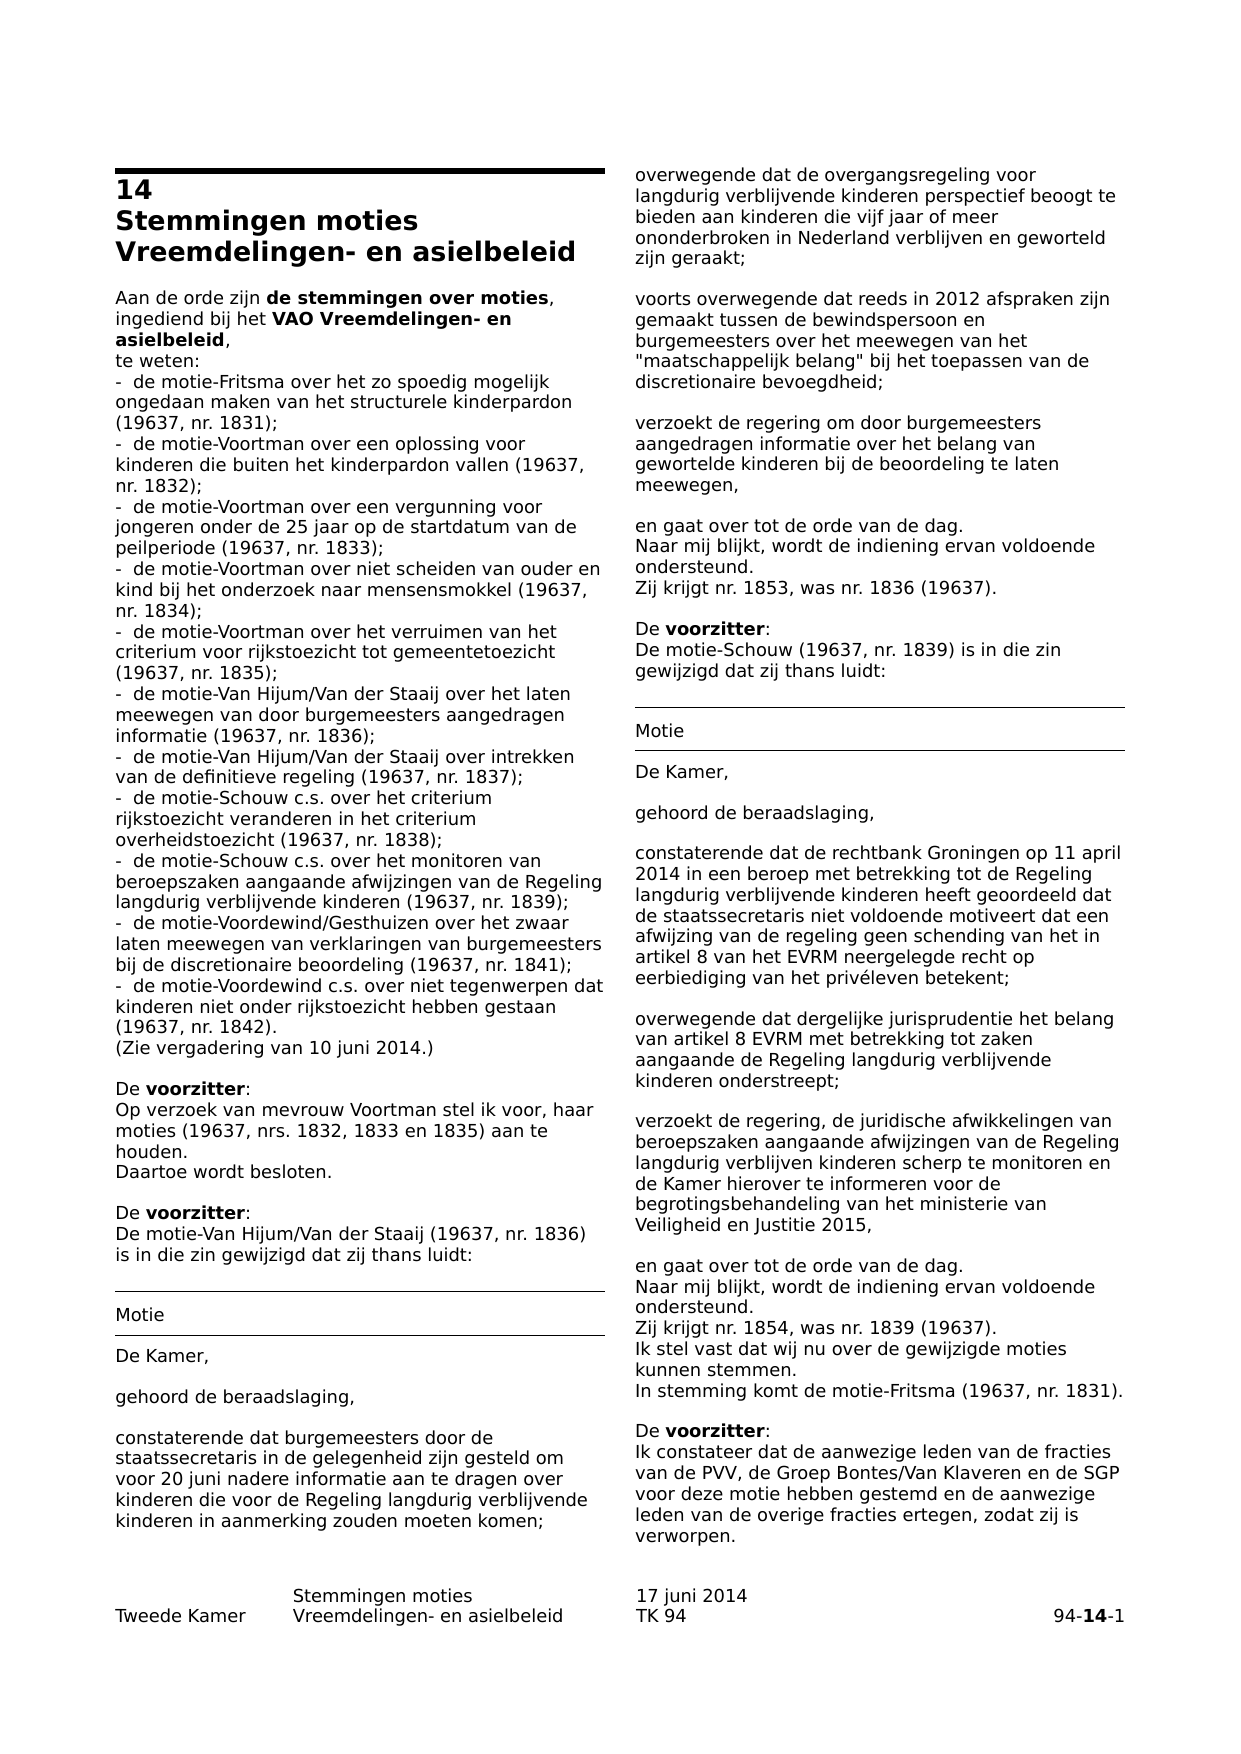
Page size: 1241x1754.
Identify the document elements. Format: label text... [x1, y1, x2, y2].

text (Zie vergadering van 10 juni 2014.) [115, 1038, 605, 1059]
title 14 Stemmingen moties Vreemdelingen- en asielbeleid [115, 174, 605, 268]
list de motie-Voordewind/Gesthuizen over het zwaar laten meewegen van verklaringen van burgemeesters bij de discretionaire beoordeling (19637, nr. 1841); [115, 913, 605, 976]
text De voorzitter: [635, 619, 1125, 639]
text Ik stel vast dat wij nu over de gewijzigde moties kunnen stemmen. [635, 1339, 1125, 1381]
list de motie-Voordewind c.s. over niet tegenwerpen dat kinderen niet onder rijkstoezicht hebben gestaan (19637, nr. 1842). [115, 976, 605, 1038]
text Ik constateer dat de aanwezige leden van de fracties van de PVV, de Groep Bontes/Van Klaveren en de SGP voor deze motie hebben gestemd en de aanwezige leden van de overige fracties ertegen, zodat zij is verworpen. [635, 1442, 1125, 1546]
text De voorzitter: [115, 1203, 605, 1224]
list de motie-Voortman over een oplossing voor kinderen die buiten het kinderpardon vallen (19637, nr. 1832); [115, 434, 605, 496]
list de motie-Voortman over het verruimen van het criterium voor rijkstoezicht tot gemeentetoezicht (19637, nr. 1835); [115, 621, 605, 684]
text Naar mij blijkt, wordt de indiening ervan voldoende ondersteund. [635, 1276, 1125, 1318]
text De motie-Van Hijum/Van der Staaij (19637, nr. 1836) is in die zin gewijzigd dat zij thans luidt: [115, 1224, 605, 1265]
text De Kamer, [635, 762, 1125, 782]
text Zij krijgt nr. 1853, was nr. 1836 (19637). [635, 578, 1125, 599]
text Naar mij blijkt, wordt de indiening ervan voldoende ondersteund. [635, 536, 1125, 578]
text De Kamer, [115, 1346, 605, 1367]
text voorts overwegende dat reeds in 2012 afspraken zijn gemaakt tussen de bewindspersoon en burgemeesters over het meewegen van het "maatschappelijk belang" bij het toepassen van de discretionaire bevoegdheid; [635, 289, 1125, 393]
text en gaat over tot de orde van de dag. [635, 1256, 1125, 1276]
text overwegende dat dergelijke jurisprudentie het belang van artikel 8 EVRM met betrekking tot zaken aangaande de Regeling langdurig verblijvende kinderen onderstreept; [635, 1008, 1125, 1091]
list de motie-Fritsma over het zo spoedig mogelijk ongedaan maken van het structurele kinderpardon (19637, nr. 1831); [115, 371, 605, 434]
text verzoekt de regering, de juridische afwikkelingen van beroepszaken aangaande afwijzingen van de Regeling langdurig verblijven kinderen scherp te monitoren en de Kamer hierover te informeren voor de begrotingsbehandeling van het ministerie van Veiligheid en Justitie 2015, [635, 1111, 1125, 1236]
text Daartoe wordt besloten. [115, 1162, 605, 1183]
text overwegende dat de overgangsregeling voor langdurig verblijvende kinderen perspectief beoogt te bieden aan kinderen die vijf jaar of meer ononderbroken in Nederland verblijven en geworteld zijn geraakt; [635, 165, 1125, 269]
list de motie-Voortman over niet scheiden van ouder en kind bij het onderzoek naar mensensmokkel (19637, nr. 1834); [115, 559, 605, 621]
text verzoekt de regering om door burgemeesters aangedragen informatie over het belang van gewortelde kinderen bij de beoordeling te laten meewegen, [635, 413, 1125, 496]
list de motie-Voortman over een vergunning voor jongeren onder de 25 jaar op de startdatum van de peilperiode (19637, nr. 1833); [115, 496, 605, 559]
text In stemming komt de motie-Fritsma (19637, nr. 1831). [635, 1381, 1125, 1401]
list de motie-Van Hijum/Van der Staaij over het laten meewegen van door burgemeesters aangedragen informatie (19637, nr. 1836); [115, 684, 605, 746]
list de motie-Van Hijum/Van der Staaij over intrekken van de definitieve regeling (19637, nr. 1837); [115, 746, 605, 788]
text Zij krijgt nr. 1854, was nr. 1839 (19637). [635, 1318, 1125, 1339]
text constaterende dat burgemeesters door de staatssecretaris in de gelegenheid zijn gesteld om voor 20 juni nadere informatie aan te dragen over kinderen die voor de Regeling langdurig verblijvende kinderen in aanmerking zouden moeten komen; [115, 1427, 605, 1531]
text De voorzitter: [635, 1421, 1125, 1442]
text gehoord de beraadslaging, [635, 802, 1125, 823]
list de motie-Schouw c.s. over het criterium rijkstoezicht veranderen in het criterium overheidstoezicht (19637, nr. 1838); [115, 788, 605, 851]
text Motie [115, 1305, 605, 1326]
text te weten: [115, 351, 605, 371]
text De voorzitter: [115, 1079, 605, 1100]
list de motie-Schouw c.s. over het monitoren van beroepszaken aangaande afwijzingen van de Regeling langdurig verblijvende kinderen (19637, nr. 1839); [115, 851, 605, 913]
text gehoord de beraadslaging, [115, 1387, 605, 1407]
text Aan de orde zijn de stemmingen over moties, ingediend bij het VAO Vreemdelingen- en asielbeleid, [115, 288, 605, 351]
text Op verzoek van mevrouw Voortman stel ik voor, haar moties (19637, nrs. 1832, 1833 en 1835) aan te houden. [115, 1100, 605, 1162]
text en gaat over tot de orde van de dag. [635, 516, 1125, 536]
text De motie-Schouw (19637, nr. 1839) is in die zin gewijzigd dat zij thans luidt: [635, 639, 1125, 681]
text Motie [635, 721, 1125, 742]
text constaterende dat de rechtbank Groningen op 11 april 2014 in een beroep met betrekking tot de Regeling langdurig verblijvende kinderen heeft geoordeeld dat de staatssecretaris niet voldoende motiveert dat een afwijzing van de regeling geen schending van het in artikel 8 van het EVRM neergelegde recht op eerbiediging van het privéleven betekent; [635, 843, 1125, 988]
